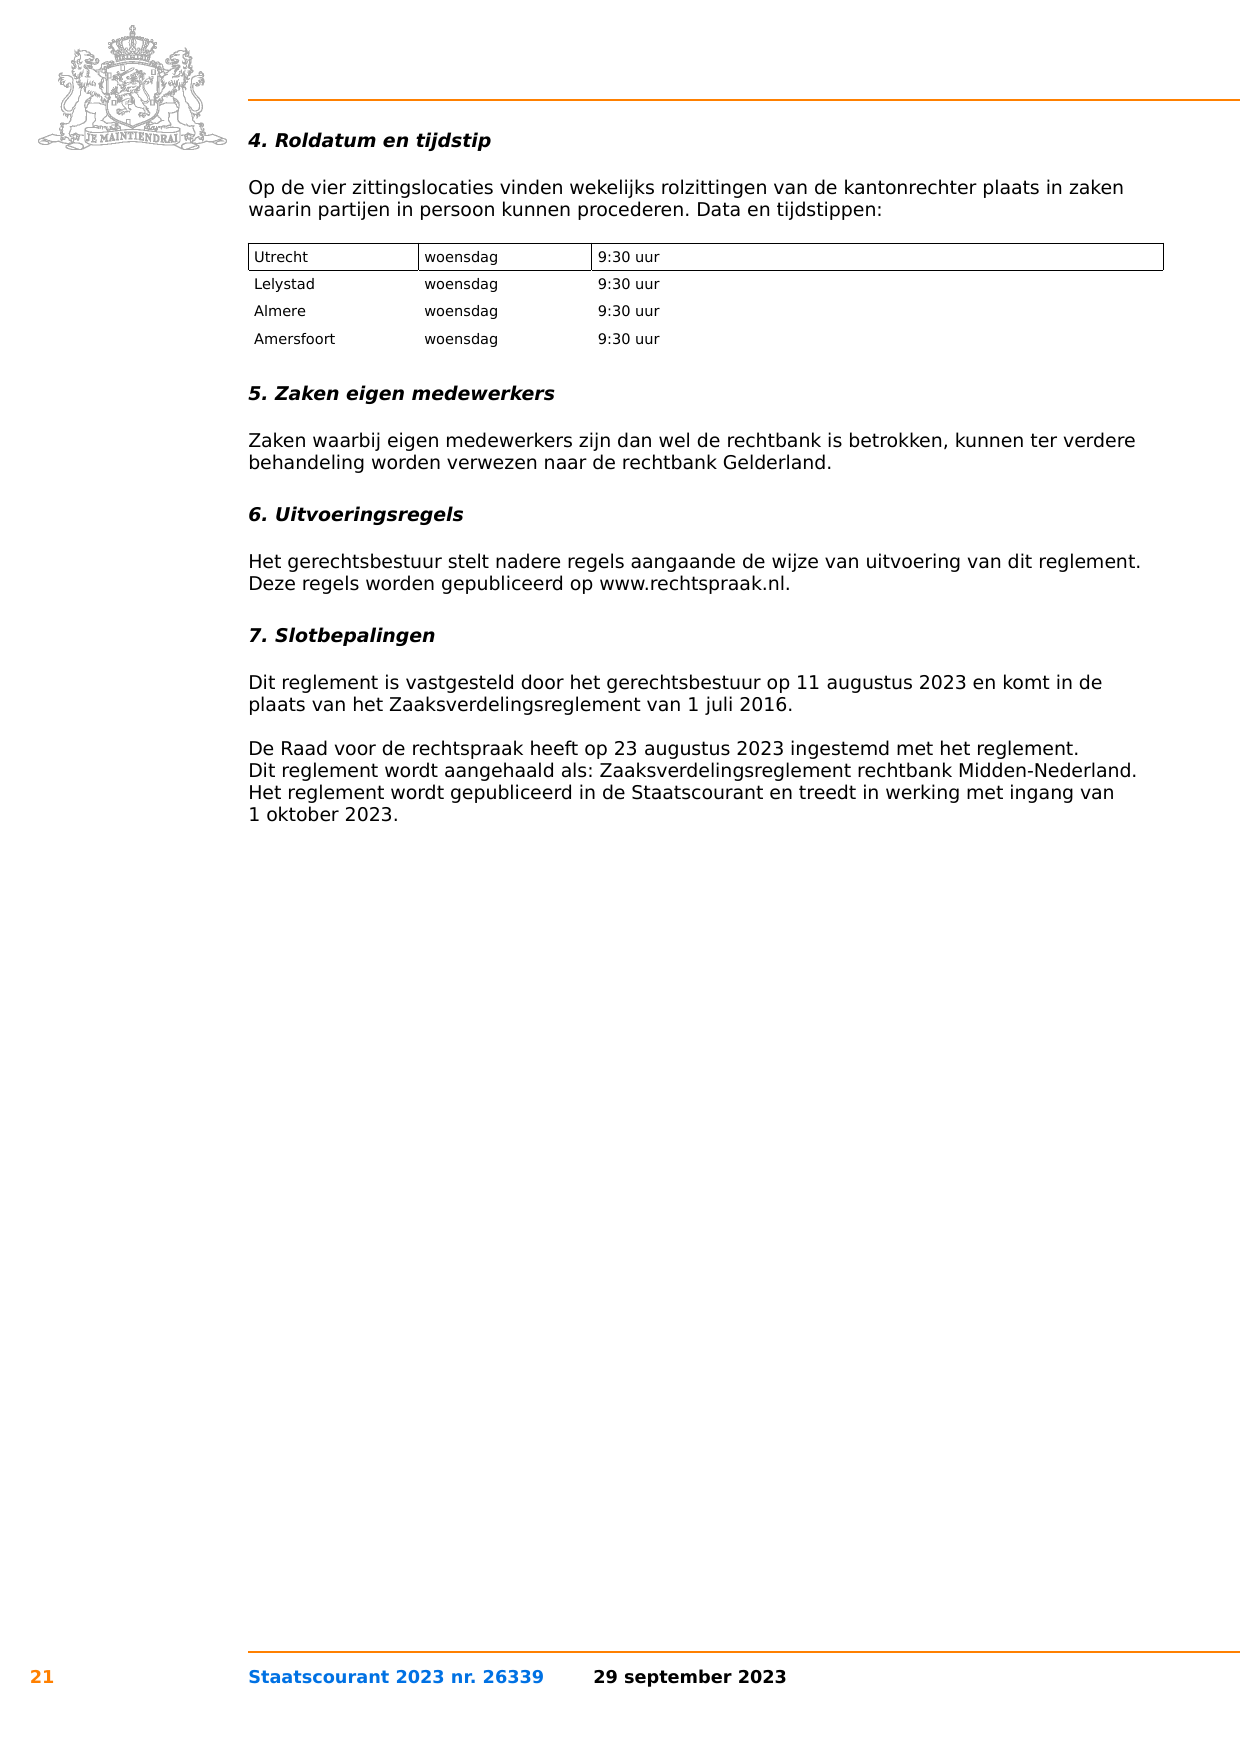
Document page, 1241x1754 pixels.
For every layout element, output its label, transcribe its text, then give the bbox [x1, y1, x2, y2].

text De Raad voor de rechtspraak heeft op 23 augustus 2023 ingestemd met het reglement. [248, 738, 1163, 760]
table_cell woensdag [419, 326, 591, 352]
table_cell Amersfoort [249, 326, 418, 352]
table_cell Lelystad [249, 271, 418, 297]
table_cell 9:30 uur [592, 271, 1163, 297]
table_cell Almere [249, 299, 418, 325]
table_cell 9:30 uur [592, 326, 1163, 352]
table_cell 9:30 uur [592, 299, 1163, 325]
table_header woensdag [419, 244, 591, 270]
text Het reglement wordt gepubliceerd in de Staatscourant en treedt in werking met ingang van 1 oktober 2023. [248, 782, 1163, 826]
text Dit reglement is vastgesteld door het gerechtsbestuur op 11 augustus 2023 en komt in de plaats van het Zaaksverdelingsreglement van 1 juli 2016. [248, 672, 1163, 716]
subtitle 6. Uitvoeringsregels [248, 504, 1163, 526]
table_header Utrecht [249, 244, 418, 270]
text Het gerechtsbestuur stelt nadere regels aangaande de wijze van uitvoering van dit reglement. Deze regels worden gepubliceerd op www.rechtspraak.nl. [248, 551, 1163, 595]
text Dit reglement wordt aangehaald als: Zaaksverdelingsreglement rechtbank Midden-Nederland. [248, 760, 1163, 782]
text Zaken waarbij eigen medewerkers zijn dan wel de rechtbank is betrokken, kunnen ter verdere behandeling worden verwezen naar de rechtbank Gelderland. [248, 430, 1163, 474]
picture [38, 25, 227, 150]
text Op de vier zittingslocaties vinden wekelijks rolzittingen van de kantonrechter plaats in zaken waarin partijen in persoon kunnen procederen. Data en tijdstippen: [248, 177, 1163, 221]
table_cell woensdag [419, 271, 591, 297]
subtitle 4. Roldatum en tijdstip [248, 130, 1163, 152]
table_cell woensdag [419, 299, 591, 325]
table_header 9:30 uur [592, 244, 1163, 270]
subtitle 7. Slotbepalingen [248, 625, 1163, 647]
subtitle 5. Zaken eigen medewerkers [248, 383, 1163, 405]
